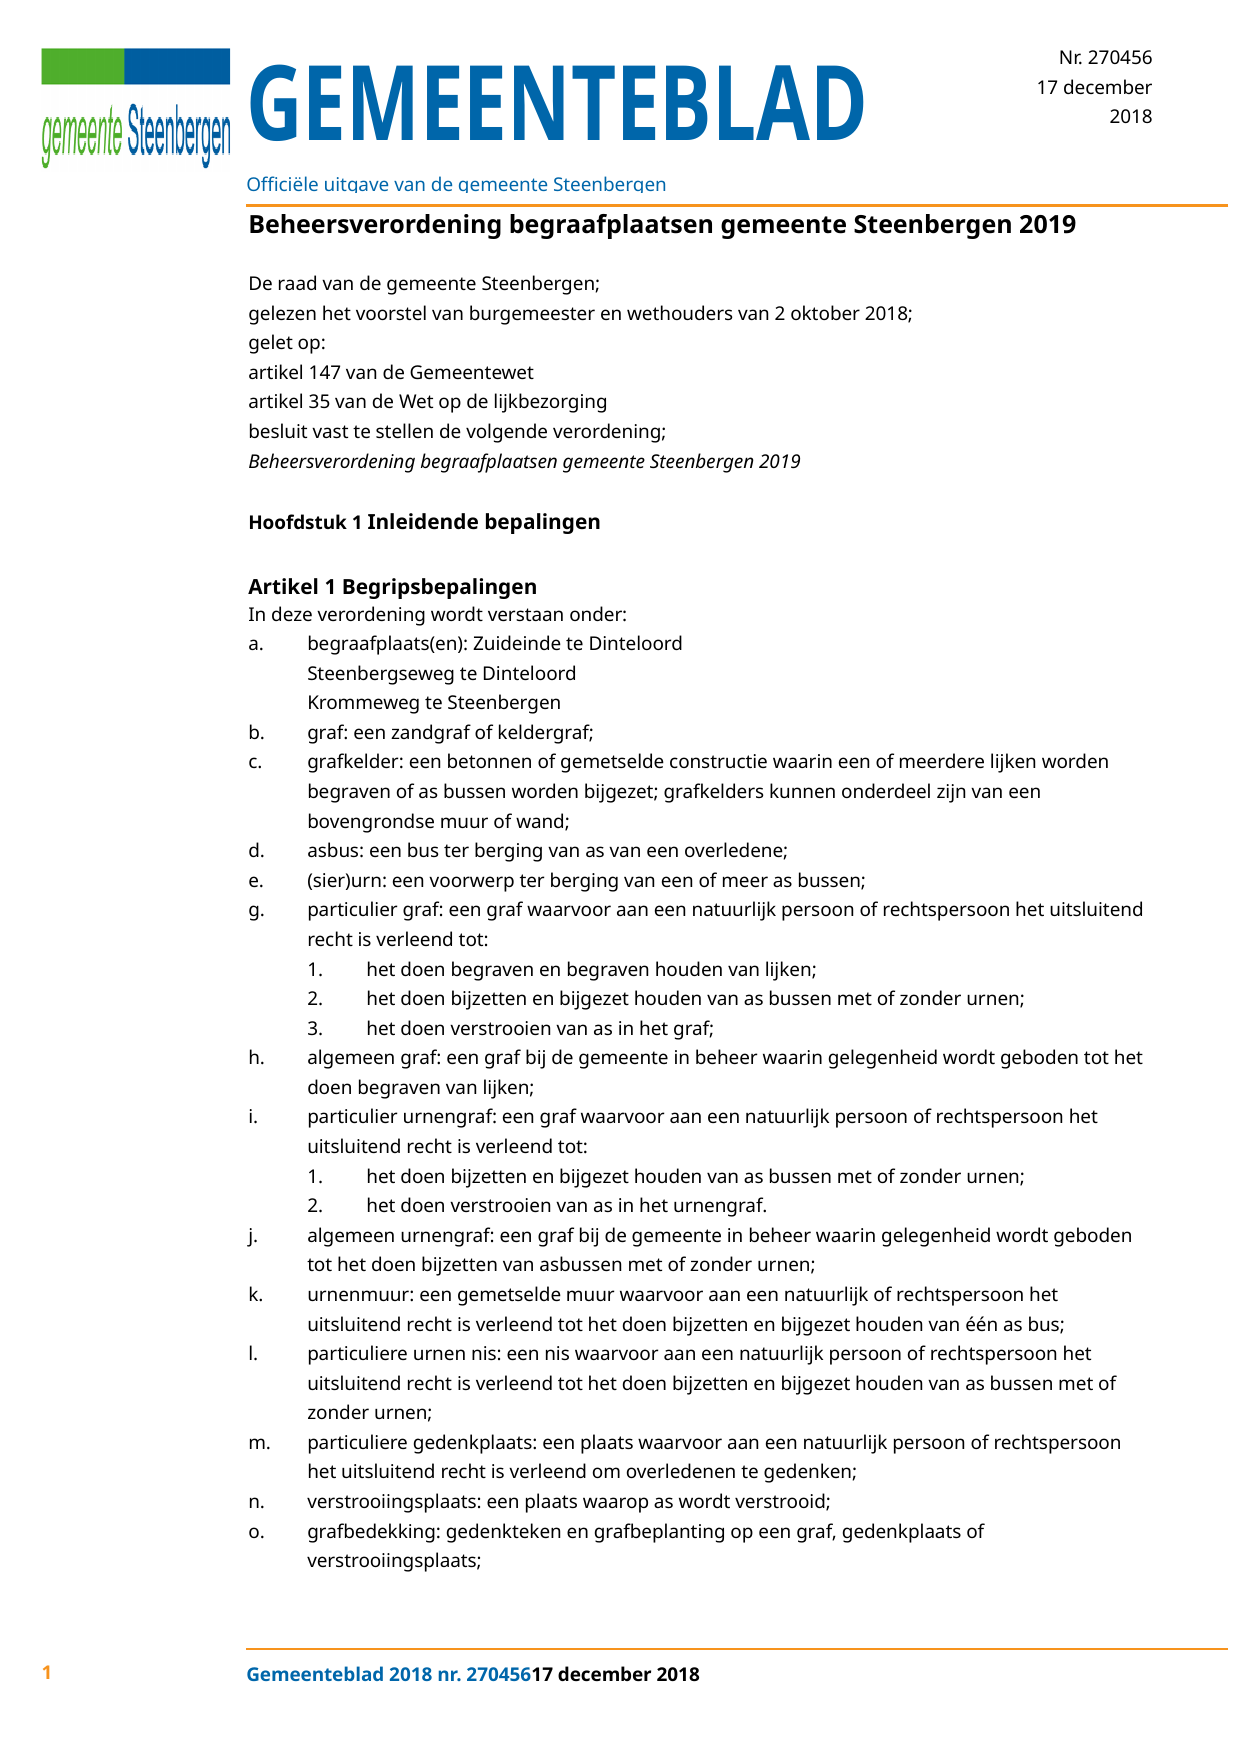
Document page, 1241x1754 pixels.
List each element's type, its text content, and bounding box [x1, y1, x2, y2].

list het doen bijzetten en bijgezet houden van as bussen met of zonder urnen; [307, 1163, 1152, 1188]
list particulier graf: een graf waarvoor aan een natuurlijk persoon of rechtspersoon het uitsluitend recht is verleend tot: [248, 897, 1152, 952]
list het doen verstrooien van as in het graf; [307, 1015, 1152, 1041]
list particulier urnengraf: een graf waarvoor aan een natuurlijk persoon of rechtspersoon het uitsluitend recht is verleend tot: [248, 1104, 1152, 1159]
text besluit vast te stellen de volgende verordening; [248, 418, 1152, 444]
list particuliere urnen nis: een nis waarvoor aan een natuurlijk persoon of rechtspersoon het uitsluitend recht is verleend tot het doen bijzetten en bijgezet houden van as bussen met of zonder urnen; [248, 1340, 1152, 1425]
text Beheersverordening begraafplaatsen gemeente Steenbergen 2019 [248, 207, 1152, 241]
text Hoofdstuk 1 Inleidende bepalingen [248, 507, 1152, 535]
text Artikel 1 Begripsbepalingen [248, 572, 1152, 601]
list particuliere gedenkplaats: een plaats waarvoor aan een natuurlijk persoon of rechtspersoon het uitsluitend recht is verleend om overledenen te gedenken; [248, 1429, 1152, 1484]
text Beheersverordening begraafplaatsen gemeente Steenbergen 2019 [248, 448, 1152, 473]
text artikel 147 van de Gemeentewet [248, 359, 1152, 385]
list grafkelder: een betonnen of gemetselde constructie waarin een of meerdere lijken worden begraven of as bussen worden bijgezet; grafkelders kunnen onderdeel zijn van een bovengrondse muur of wand; [248, 749, 1152, 833]
list graf: een zandgraf of keldergraf; [248, 719, 1152, 745]
list begraafplaats(en): Zuideinde te Dinteloord [248, 630, 1152, 656]
list urnenmuur: een gemetselde muur waarvoor aan een natuurlijk of rechtspersoon het uitsluitend recht is verleend tot het doen bijzetten en bijgezet houden van één as bus; [248, 1281, 1152, 1336]
text In deze verordening wordt verstaan onder: [248, 601, 1152, 626]
list Steenbergseweg te Dinteloord [248, 660, 1152, 686]
list het doen begraven en begraven houden van lijken; [307, 956, 1152, 981]
list het doen bijzetten en bijgezet houden van as bussen met of zonder urnen; [307, 985, 1152, 1011]
list grafbedekking: gedenkteken en grafbeplanting op een graf, gedenkplaats of verstrooiingsplaats; [248, 1518, 1152, 1573]
list verstrooiingsplaats: een plaats waarop as wordt verstrooid; [248, 1488, 1152, 1514]
list asbus: een bus ter berging van as van een overledene; [248, 837, 1152, 863]
text gelet op: [248, 329, 1152, 355]
text De raad van de gemeente Steenbergen; [248, 270, 1152, 296]
list Krommeweg te Steenbergen [248, 689, 1152, 715]
list het doen verstrooien van as in het urnengraf. [307, 1192, 1152, 1218]
picture [41, 47, 231, 172]
list algemeen urnengraf: een graf bij de gemeente in beheer waarin gelegenheid wordt geboden tot het doen bijzetten van asbussen met of zonder urnen; [248, 1222, 1152, 1277]
text artikel 35 van de Wet op de lijkbezorging [248, 389, 1152, 414]
list (sier)urn: een voorwerp ter berging van een of meer as bussen; [248, 867, 1152, 893]
list algemeen graf: een graf bij de gemeente in beheer waarin gelegenheid wordt geboden tot het doen begraven van lijken; [248, 1044, 1152, 1100]
text gelezen het voorstel van burgemeester en wethouders van 2 oktober 2018; [248, 300, 1152, 326]
